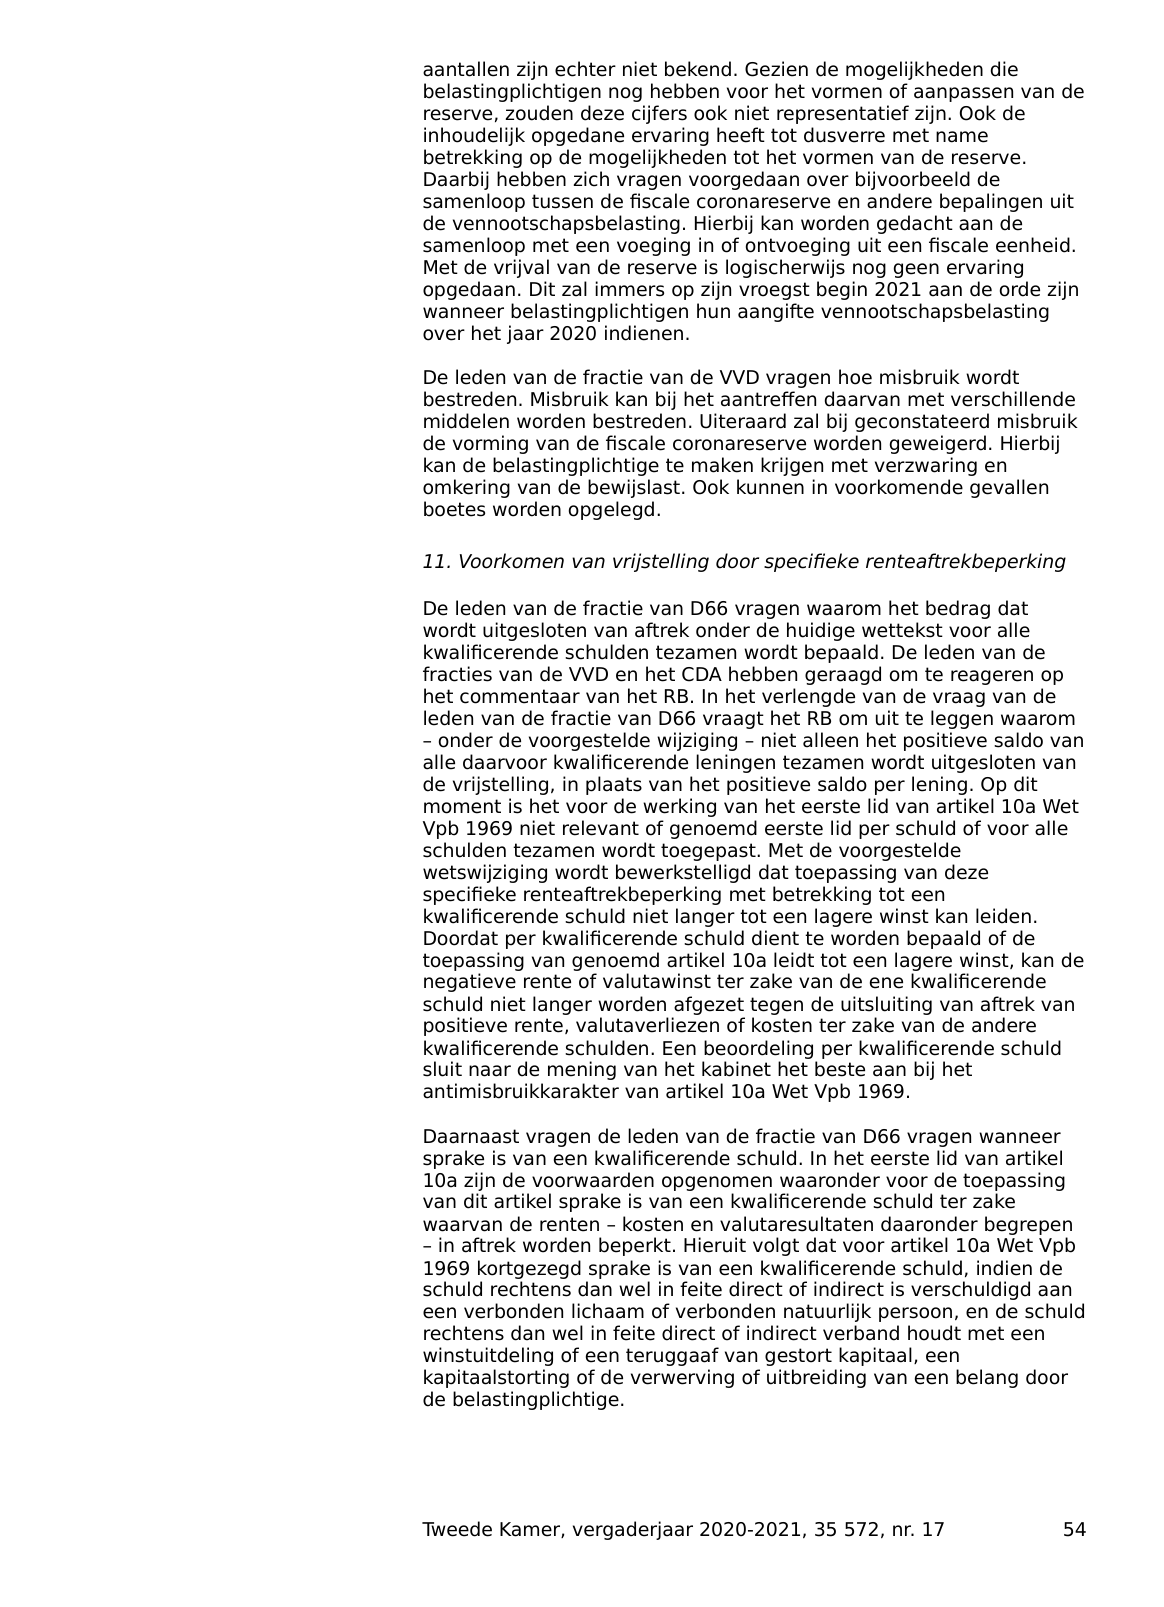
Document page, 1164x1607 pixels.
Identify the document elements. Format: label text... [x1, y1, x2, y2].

text De leden van de fractie van D66 vragen waarom het bedrag dat wordt uitgesloten van aftrek onder de huidige wettekst voor alle kwalificerende schulden tezamen wordt bepaald. De leden van de fracties van de VVD en het CDA hebben geraagd om te reageren op het commentaar van het RB. In het verlengde van de vraag van de leden van de fractie van D66 vraagt het RB om uit te leggen waarom – onder de voorgestelde wijziging – niet alleen het positieve saldo van alle daarvoor kwalificerende leningen tezamen wordt uitgesloten van de vrijstelling, in plaats van het positieve saldo per lening. Op dit moment is het voor de werking van het eerste lid van artikel 10a Wet Vpb 1969 niet relevant of genoemd eerste lid per schuld of voor alle schulden tezamen wordt toegepast. Met de voorgestelde wetswijziging wordt bewerkstelligd dat toepassing van deze specifieke renteaftrekbeperking met betrekking tot een kwalificerende schuld niet langer tot een lagere winst kan leiden. Doordat per kwalificerende schuld dient te worden bepaald of de toepassing van genoemd artikel 10a leidt tot een lagere winst, kan de negatieve rente of valutawinst ter zake van de ene kwalificerende schuld niet langer worden afgezet tegen de uitsluiting van aftrek van positieve rente, valutaverliezen of kosten ter zake van de andere kwalificerende schulden. Een beoordeling per kwalificerende schuld sluit naar de mening van het kabinet het beste aan bij het antimisbruikkarakter van artikel 10a Wet Vpb 1969. [422, 598, 1087, 1103]
text aantallen zijn echter niet bekend. Gezien de mogelijkheden die belastingplichtigen nog hebben voor het vormen of aanpassen van de reserve, zouden deze cijfers ook niet representatief zijn. Ook de inhoudelijk opgedane ervaring heeft tot dusverre met name betrekking op de mogelijkheden tot het vormen van de reserve. Daarbij hebben zich vragen voorgedaan over bijvoorbeeld de samenloop tussen de fiscale coronareserve en andere bepalingen uit de vennootschapsbelasting. Hierbij kan worden gedacht aan de samenloop met een voeging in of ontvoeging uit een fiscale eenheid. Met de vrijval van de reserve is logischerwijs nog geen ervaring opgedaan. Dit zal immers op zijn vroegst begin 2021 aan de orde zijn wanneer belastingplichtigen hun aangifte vennootschapsbelasting over het jaar 2020 indienen. [422, 59, 1087, 345]
subtitle 11. Voorkomen van vrijstelling door specifieke renteaftrekbeperking [422, 551, 1087, 573]
text De leden van de fractie van de VVD vragen hoe misbruik wordt bestreden. Misbruik kan bij het aantreffen daarvan met verschillende middelen worden bestreden. Uiteraard zal bij geconstateerd misbruik de vorming van de fiscale coronareserve worden geweigerd. Hierbij kan de belastingplichtige te maken krijgen met verzwaring en omkering van de bewijslast. Ook kunnen in voorkomende gevallen boetes worden opgelegd. [422, 367, 1087, 521]
text Daarnaast vragen de leden van de fractie van D66 vragen wanneer sprake is van een kwalificerende schuld. In het eerste lid van artikel 10a zijn de voorwaarden opgenomen waaronder voor de toepassing van dit artikel sprake is van een kwalificerende schuld ter zake waarvan de renten – kosten en valutaresultaten daaronder begrepen – in aftrek worden beperkt. Hieruit volgt dat voor artikel 10a Wet Vpb 1969 kortgezegd sprake is van een kwalificerende schuld, indien de schuld rechtens dan wel in feite direct of indirect is verschuldigd aan een verbonden lichaam of verbonden natuurlijk persoon, en de schuld rechtens dan wel in feite direct of indirect verband houdt met een winstuitdeling of een teruggaaf van gestort kapitaal, een kapitaalstorting of de verwerving of uitbreiding van een belang door de belastingplichtige. [422, 1126, 1087, 1411]
